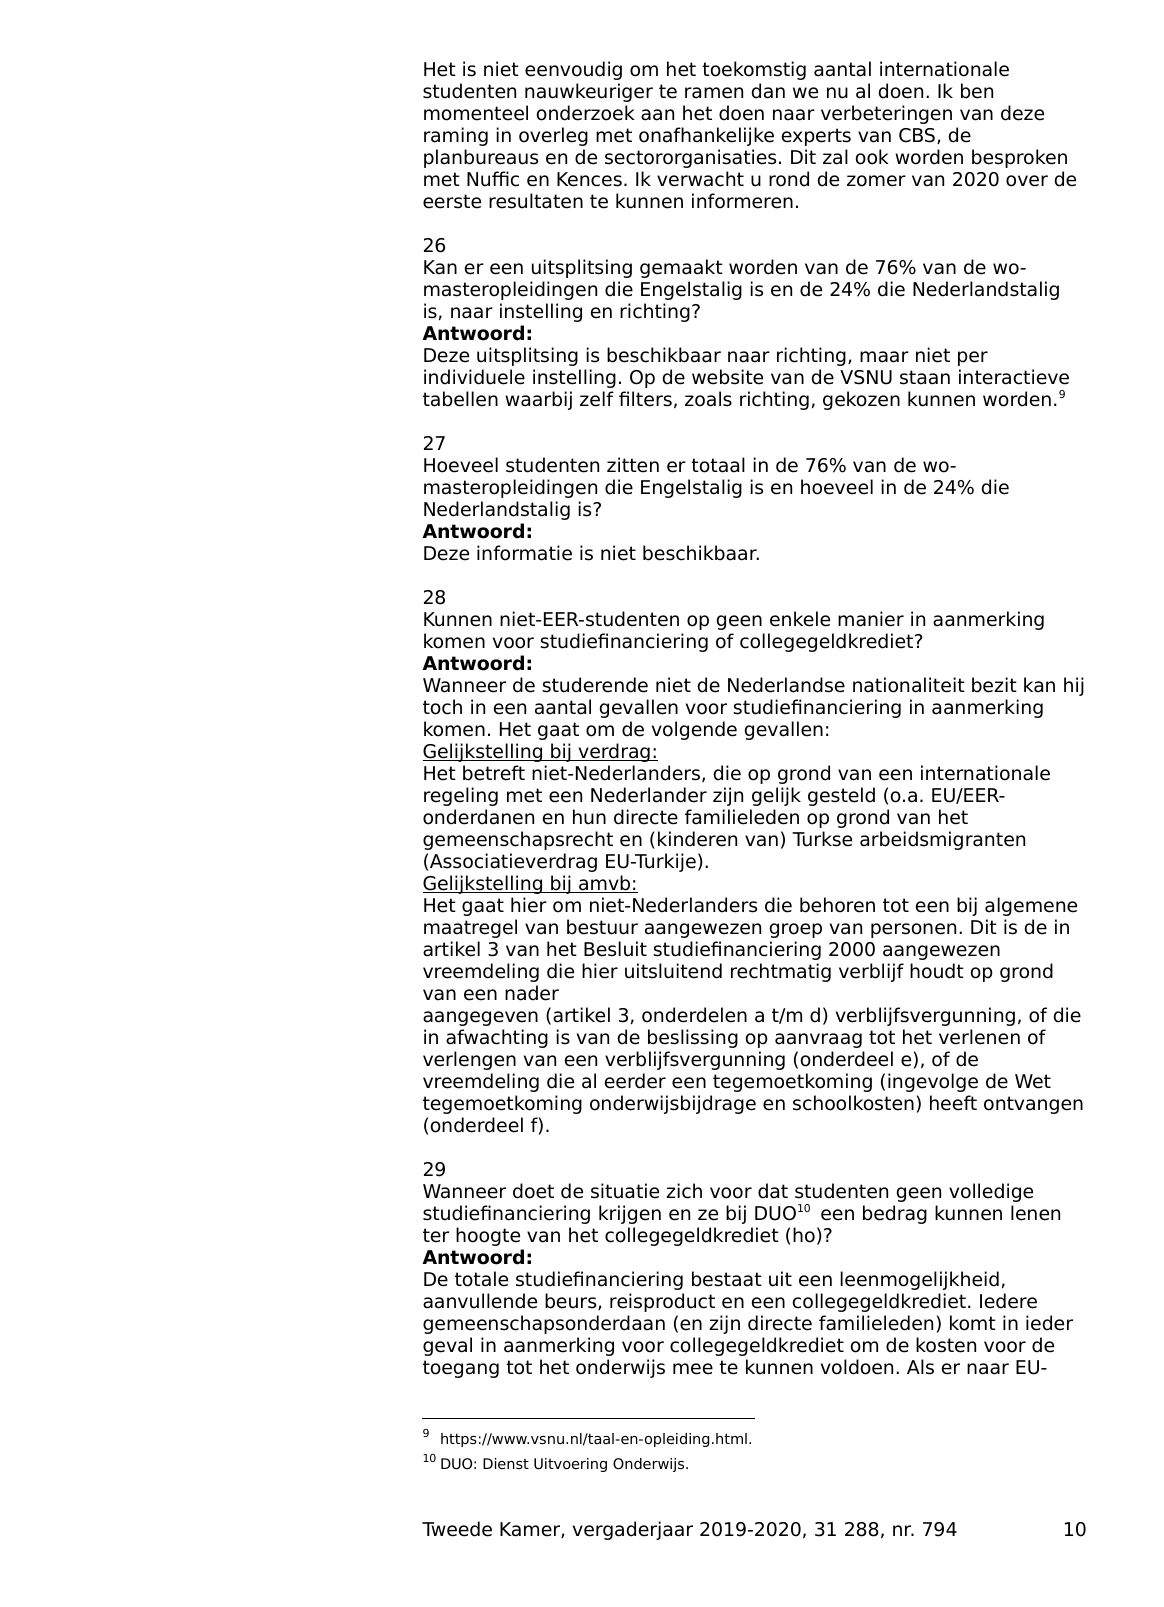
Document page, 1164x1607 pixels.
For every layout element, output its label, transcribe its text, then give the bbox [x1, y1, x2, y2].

text Gelijkstelling bij amvb: [422, 873, 1087, 895]
text Antwoord: [422, 1247, 1087, 1269]
text Het gaat hier om niet-Nederlanders die behoren tot een bij algemene maatregel van bestuur aangewezen groep van personen. Dit is de in artikel 3 van het Besluit studiefinanciering 2000 aangewezen vreemdeling die hier uitsluitend rechtmatig verblijf houdt op grond van een nader [422, 895, 1087, 1005]
text Het betreft niet-Nederlanders, die op grond van een internationale regeling met een Nederlander zijn gelijk gesteld (o.a. EU/EER-onderdanen en hun directe familieleden op grond van het gemeenschapsrecht en (kinderen van) Turkse arbeidsmigranten (Associatieverdrag EU-Turkije). [422, 763, 1087, 873]
text De totale studiefinanciering bestaat uit een leenmogelijkheid, aanvullende beurs, reisproduct en een collegegeldkrediet. Iedere gemeenschapsonderdaan (en zijn directe familieleden) komt in ieder geval in aanmerking voor collegegeldkrediet om de kosten voor de toegang tot het onderwijs mee te kunnen voldoen. Als er naar EU- [422, 1269, 1087, 1379]
text Wanneer de studerende niet de Nederlandse nationaliteit bezit kan hij toch in een aantal gevallen voor studiefinanciering in aanmerking komen. Het gaat om de volgende gevallen: [422, 675, 1087, 741]
text Gelijkstelling bij verdrag: [422, 741, 1087, 763]
text Wanneer doet de situatie zich voor dat studenten geen volledige studiefinanciering krijgen en ze bij DUO een bedrag kunnen lenen ter hoogte van het collegegeldkrediet (ho)? [422, 1181, 1087, 1247]
text Antwoord: [422, 653, 1087, 675]
text 28 [422, 587, 1087, 609]
text Antwoord: [422, 323, 1087, 345]
text 26 [422, 235, 1087, 257]
text Antwoord: [422, 521, 1087, 543]
text Hoeveel studenten zitten er totaal in de 76% van de wo-masteropleidingen die Engelstalig is en hoeveel in de 24% die Nederlandstalig is? [422, 455, 1087, 521]
text Kunnen niet-EER-studenten op geen enkele manier in aanmerking komen voor studiefinanciering of collegegeldkrediet? [422, 609, 1087, 653]
text aangegeven (artikel 3, onderdelen a t/m d) verblijfsvergunning, of die in afwachting is van de beslissing op aanvraag tot het verlenen of verlengen van een verblijfsvergunning (onderdeel e), of de vreemdeling die al eerder een tegemoetkoming (ingevolge de Wet tegemoetkoming onderwijsbijdrage en schoolkosten) heeft ontvangen (onderdeel f). [422, 1005, 1087, 1137]
text Het is niet eenvoudig om het toekomstig aantal internationale studenten nauwkeuriger te ramen dan we nu al doen. Ik ben momenteel onderzoek aan het doen naar verbeteringen van deze raming in overleg met onafhankelijke experts van CBS, de planbureaus en de sectororganisaties. Dit zal ook worden besproken met Nuffic en Kences. Ik verwacht u rond de zomer van 2020 over de eerste resultaten te kunnen informeren. [422, 59, 1087, 213]
text Kan er een uitsplitsing gemaakt worden van de 76% van de wo-masteropleidingen die Engelstalig is en de 24% die Nederlandstalig is, naar instelling en richting? [422, 257, 1087, 323]
text 29 [422, 1159, 1087, 1181]
text Deze uitsplitsing is beschikbaar naar richting, maar niet per individuele instelling. Op de website van de VSNU staan interactieve tabellen waarbij zelf filters, zoals richting, gekozen kunnen worden. [422, 345, 1087, 411]
text https://www.vsnu.nl/taal-en-opleiding.html. [422, 1427, 1087, 1449]
text Deze informatie is niet beschikbaar. [422, 543, 1087, 565]
text 27 [422, 433, 1087, 455]
text DUO: Dienst Uitvoering Onderwijs. [422, 1452, 1087, 1474]
